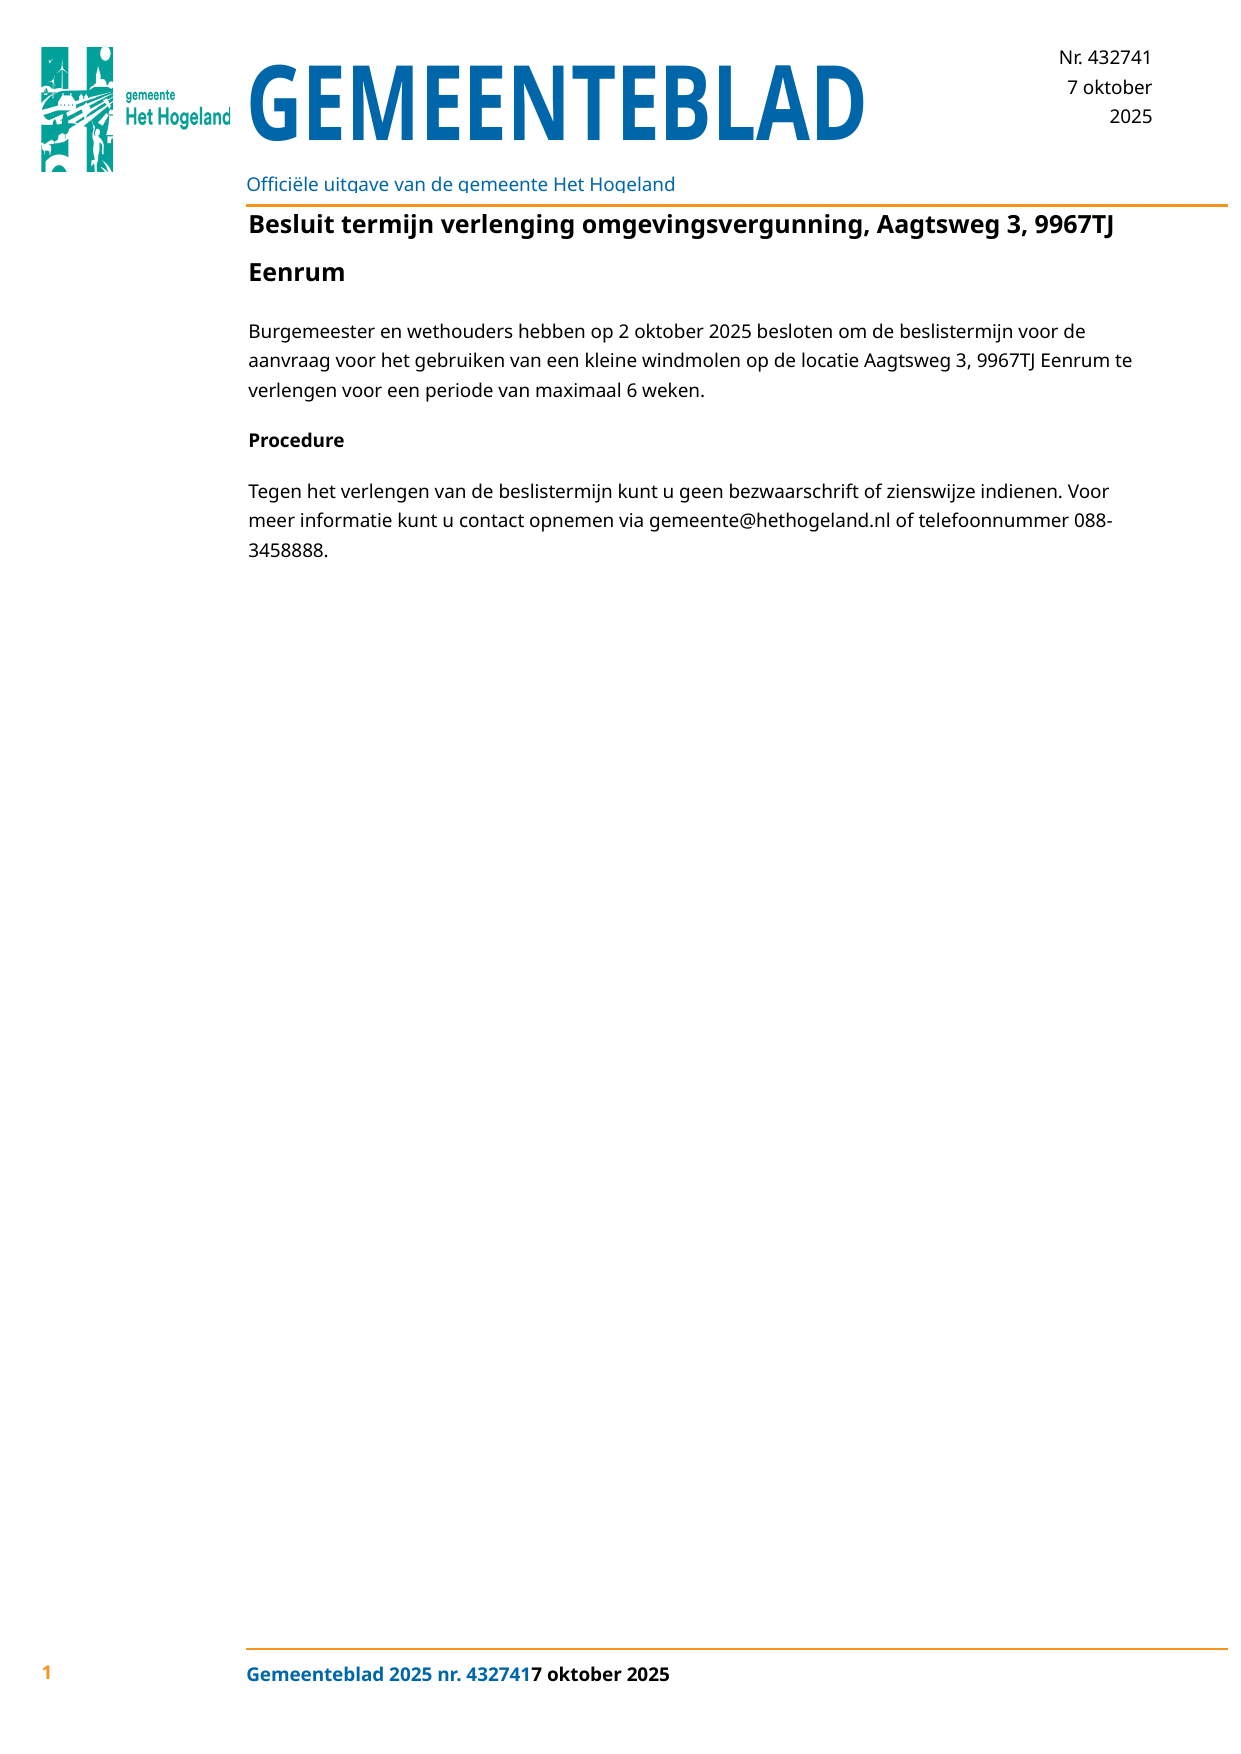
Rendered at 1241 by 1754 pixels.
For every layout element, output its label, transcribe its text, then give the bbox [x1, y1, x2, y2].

text Besluit termijn verlenging omgevingsvergunning, Aagtsweg 3, 9967TJ Eenrum [248, 207, 1152, 288]
picture [41, 47, 231, 172]
text Burgemeester en wethouders hebben op 2 oktober 2025 besloten om de beslistermijn voor de aanvraag voor het gebruiken van een kleine windmolen op de locatie Aagtsweg 3, 9967TJ Eenrum te verlengen voor een periode van maximaal 6 weken. [248, 318, 1152, 403]
text Tegen het verlengen van de beslistermijn kunt u geen bezwaarschrift of zienswijze indienen. Voor meer informatie kunt u contact opnemen via gemeente@hethogeland.nl of telefoonnummer 088-3458888. [248, 478, 1152, 563]
text Procedure [248, 427, 1152, 453]
